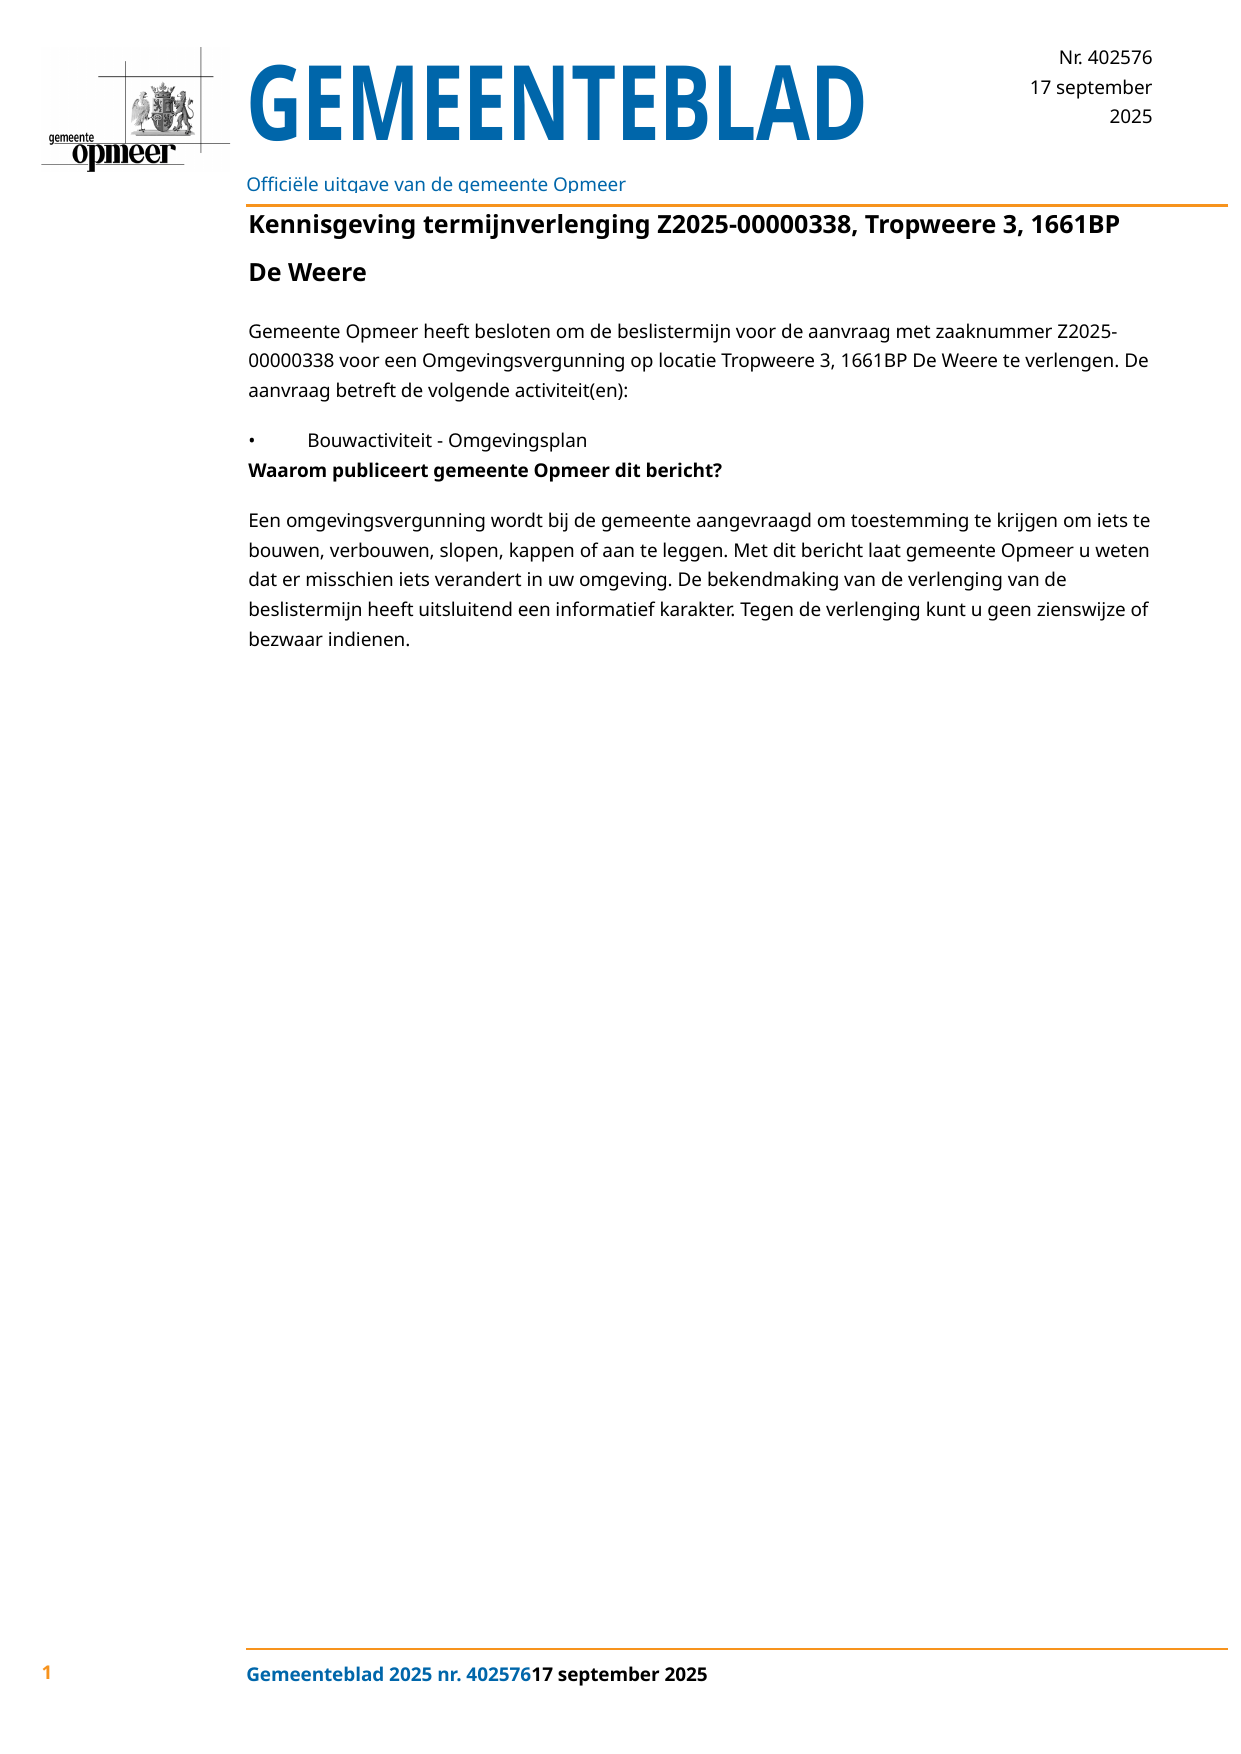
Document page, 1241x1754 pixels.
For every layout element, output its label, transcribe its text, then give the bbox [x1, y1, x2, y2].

text Gemeente Opmeer heeft besloten om de beslistermijn voor de aanvraag met zaaknummer Z2025-00000338 voor een Omgevingsvergunning op locatie Tropweere 3, 1661BP De Weere te verlengen. De aanvraag betreft de volgende activiteit(en): [248, 318, 1152, 403]
text Waarom publiceert gemeente Opmeer dit bericht? [248, 457, 1152, 483]
text Een omgevingsvergunning wordt bij de gemeente aangevraagd om toestemming te krijgen om iets te bouwen, verbouwen, slopen, kappen of aan te leggen. Met dit bericht laat gemeente Opmeer u weten dat er misschien iets verandert in uw omgeving. De bekendmaking van de verlenging van de beslistermijn heeft uitsluitend een informatief karakter. Tegen de verlenging kunt u geen zienswijze of bezwaar indienen. [248, 507, 1152, 652]
text Kennisgeving termijnverlenging Z2025-00000338, Tropweere 3, 1661BP De Weere [248, 207, 1152, 288]
picture [41, 47, 231, 172]
list Bouwactiviteit - Omgevingsplan [248, 427, 1152, 453]
